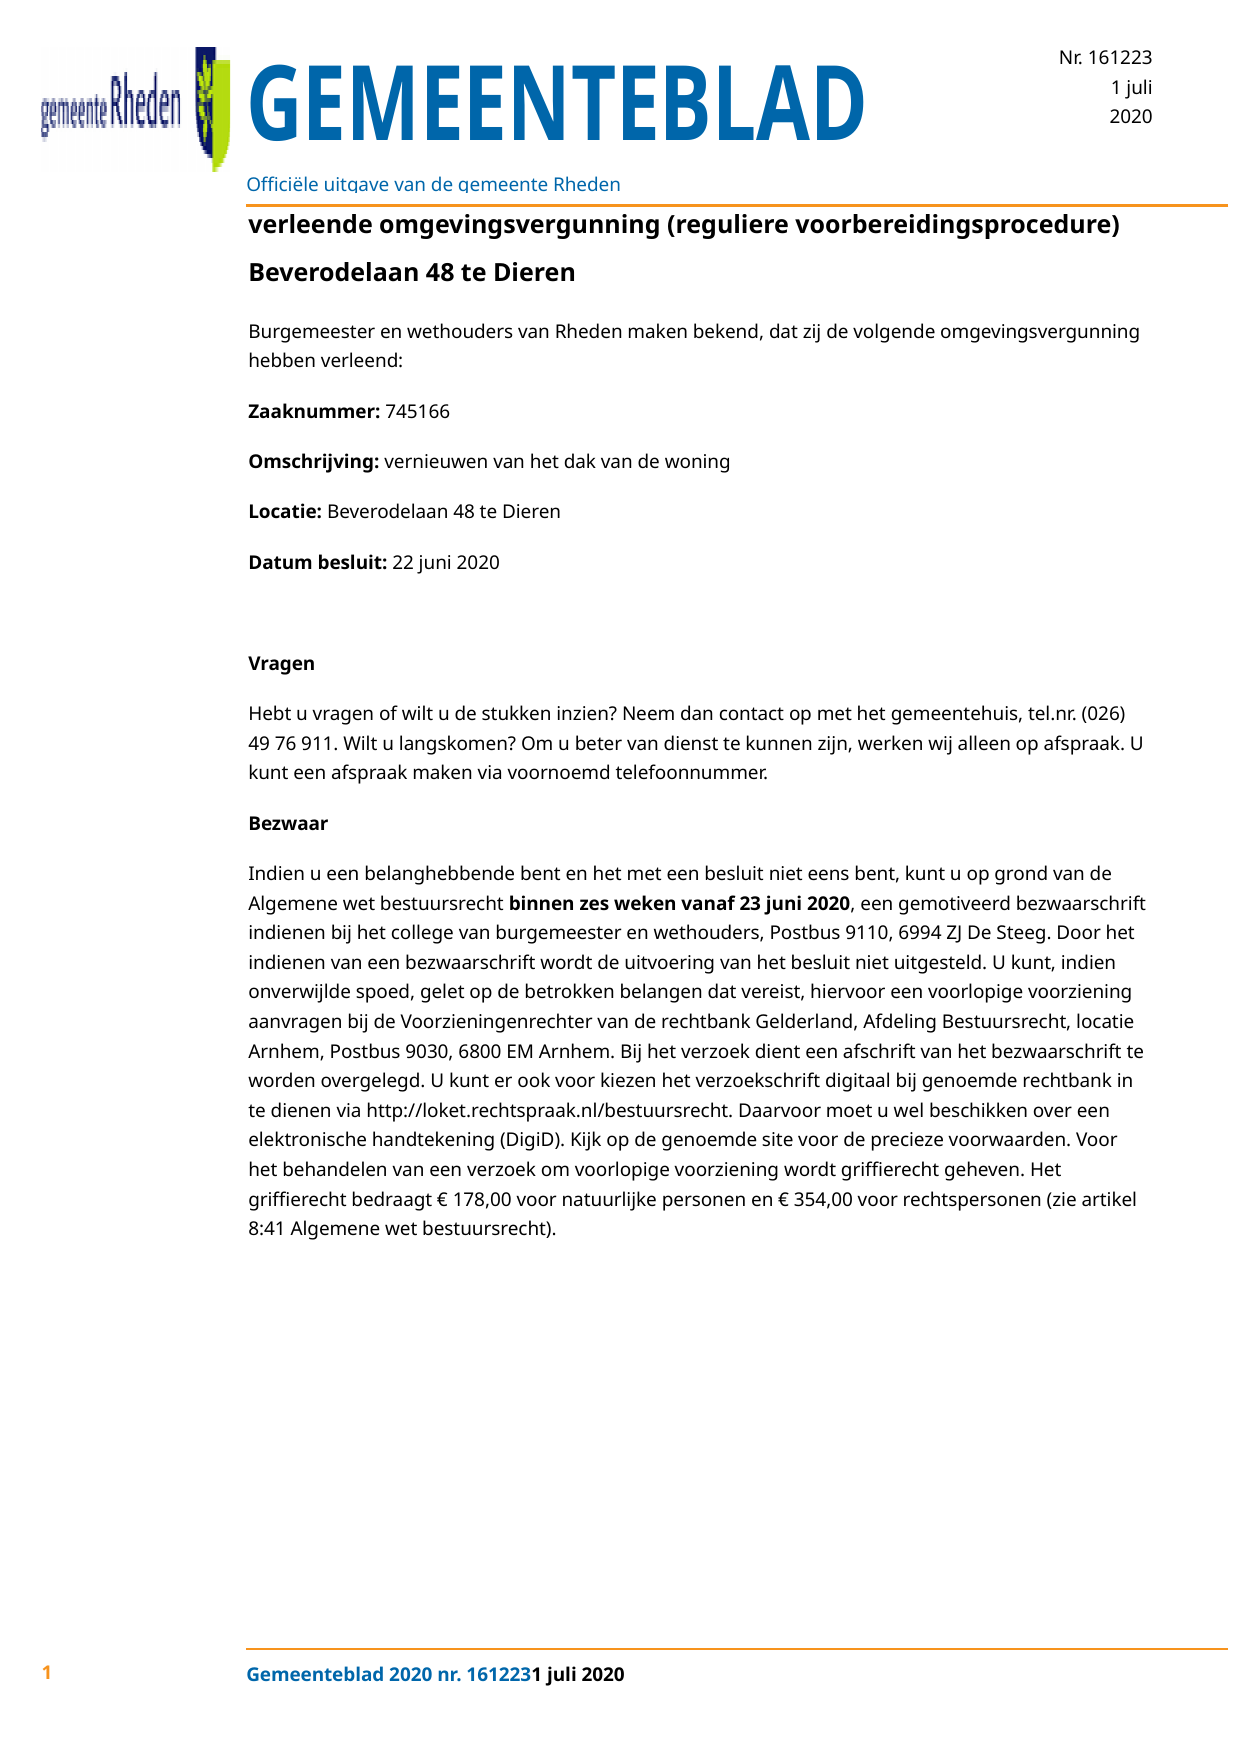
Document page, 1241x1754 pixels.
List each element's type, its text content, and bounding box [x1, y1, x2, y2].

text Hebt u vragen of wilt u de stukken inzien? Neem dan contact op met het gemeentehuis, tel.nr. (026) 49 76 911. Wilt u langskomen? Om u beter van dienst te kunnen zijn, werken wij alleen op afspraak. U kunt een afspraak maken via voornoemd telefoonnummer. [248, 700, 1152, 785]
text Vragen [248, 650, 1152, 676]
text Datum besluit: 22 juni 2020 [248, 549, 1152, 575]
picture [41, 47, 231, 172]
text Indien u een belanghebbende bent en het met een besluit niet eens bent, kunt u op grond van de Algemene wet bestuursrecht binnen zes weken vanaf 23 juni 2020, een gemotiveerd bezwaarschrift indienen bij het college van burgemeester en wethouders, Postbus 9110, 6994 ZJ De Steeg. Door het indienen van een bezwaarschrift wordt de uitvoering van het besluit niet uitgesteld. U kunt, indien onverwijlde spoed, gelet op de betrokken belangen dat vereist, hiervoor een voorlopige voorziening aanvragen bij de Voorzieningenrechter van de rechtbank Gelderland, Afdeling Bestuursrecht, locatie Arnhem, Postbus 9030, 6800 EM Arnhem. Bij het verzoek dient een afschrift van het bezwaarschrift te worden overgelegd. U kunt er ook voor kiezen het verzoekschrift digitaal bij genoemde rechtbank in te dienen via http://loket.rechtspraak.nl/bestuursrecht. Daarvoor moet u wel beschikken over een elektronische handtekening (DigiD). Kijk op de genoemde site voor de precieze voorwaarden. Voor het behandelen van een verzoek om voorlopige voorziening wordt griffierecht geheven. Het griffierecht bedraagt € 178,00 voor natuurlijke personen en € 354,00 voor rechtspersonen (zie artikel 8:41 Algemene wet bestuursrecht). [248, 860, 1152, 1241]
text Burgemeester en wethouders van Rheden maken bekend, dat zij de volgende omgevingsvergunning hebben verleend: [248, 318, 1152, 373]
text Locatie: Beverodelaan 48 te Dieren [248, 499, 1152, 524]
text verleende omgevingsvergunning (reguliere voorbereidingsprocedure) Beverodelaan 48 te Dieren [248, 207, 1152, 288]
text Omschrijving: vernieuwen van het dak van de woning [248, 448, 1152, 474]
text Bezwaar [248, 810, 1152, 836]
text Zaaknummer: 745166 [248, 398, 1152, 424]
